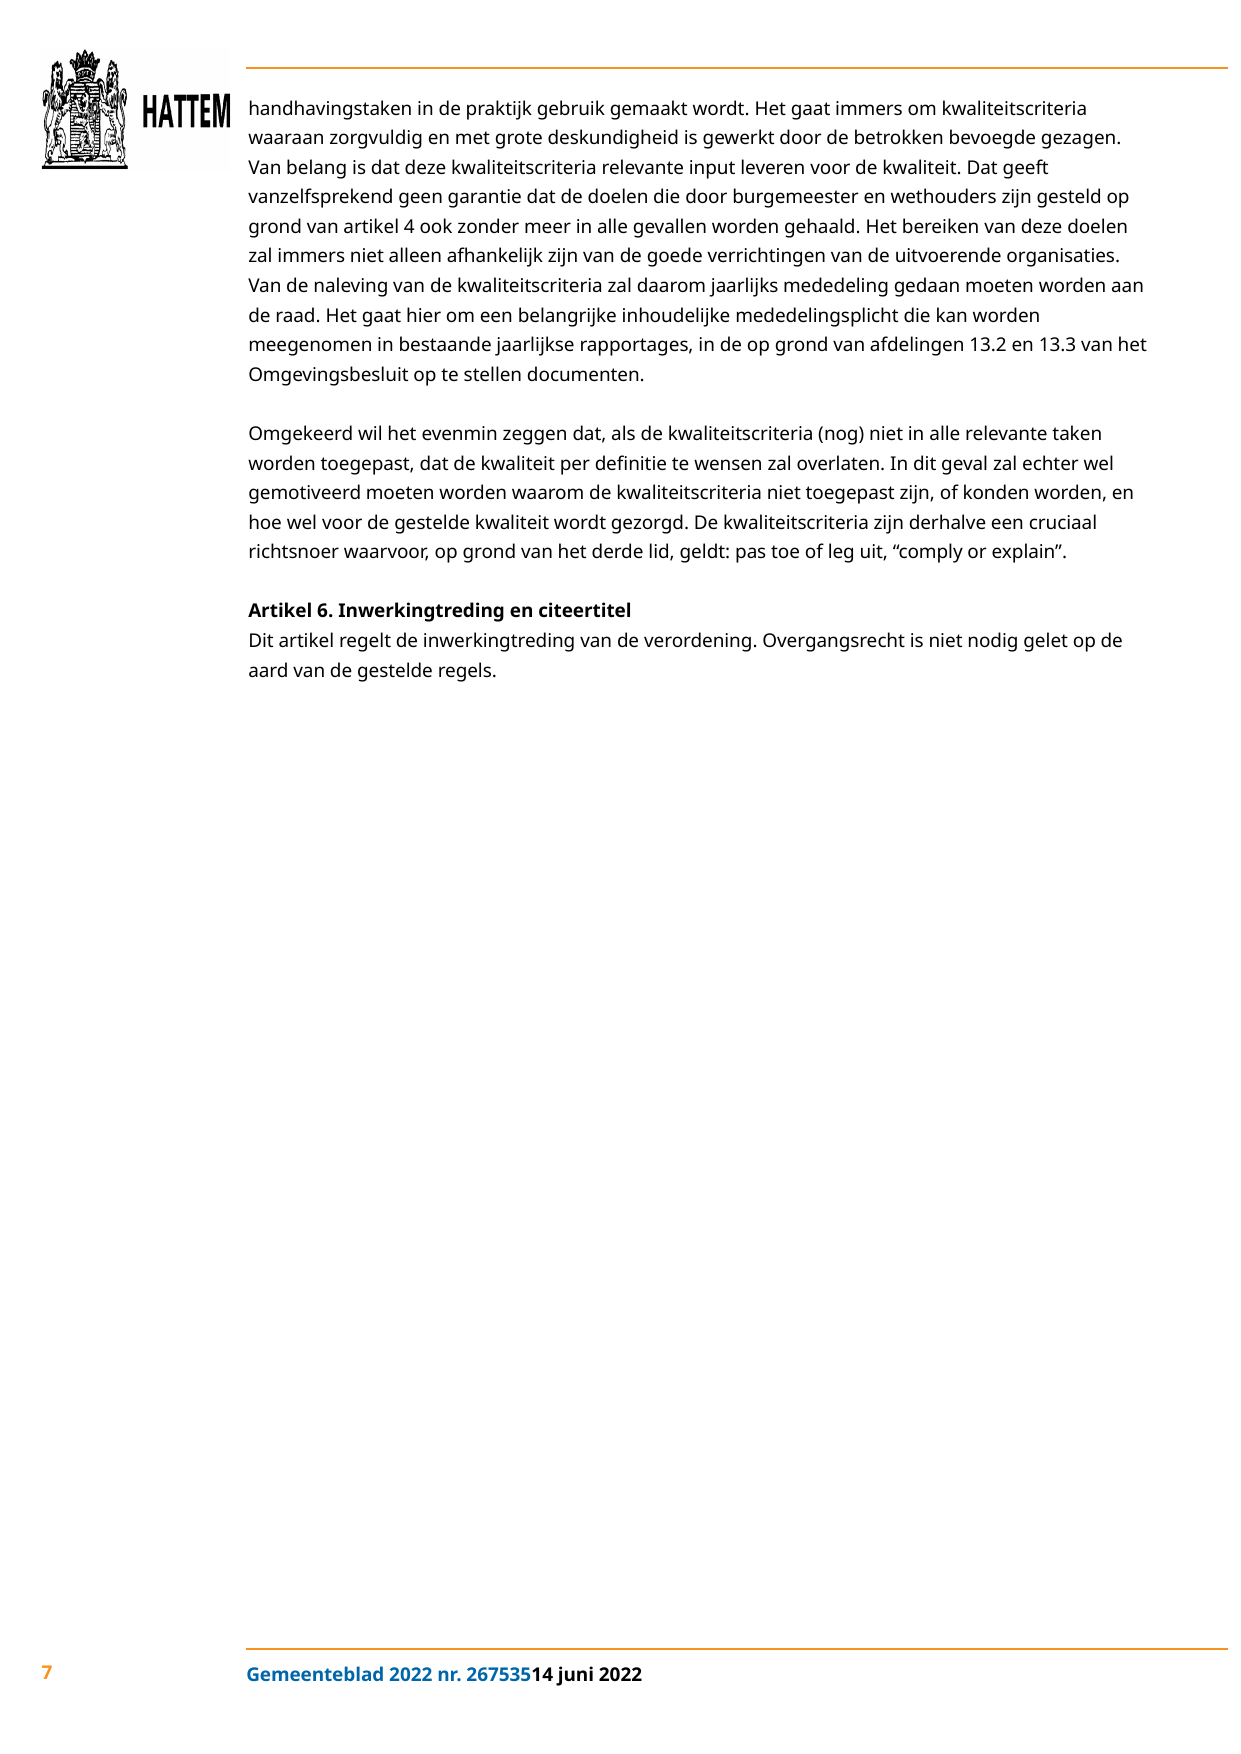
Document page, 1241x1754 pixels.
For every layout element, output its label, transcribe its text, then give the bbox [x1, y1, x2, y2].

text handhavingstaken in de praktijk gebruik gemaakt wordt. Het gaat immers om kwaliteitscriteria waaraan zorgvuldig en met grote deskundigheid is gewerkt door de betrokken bevoegde gezagen. Van belang is dat deze kwaliteitscriteria relevante input leveren voor de kwaliteit. Dat geeft vanzelfsprekend geen garantie dat de doelen die door burgemeester en wethouders zijn gesteld op grond van artikel 4 ook zonder meer in alle gevallen worden gehaald. Het bereiken van deze doelen zal immers niet alleen afhankelijk zijn van de goede verrichtingen van de uitvoerende organisaties. Van de naleving van de kwaliteitscriteria zal daarom jaarlijks mededeling gedaan moeten worden aan de raad. Het gaat hier om een belangrijke inhoudelijke mededelingsplicht die kan worden meegenomen in bestaande jaarlijkse rapportages, in de op grond van afdelingen 13.2 en 13.3 van het Omgevingsbesluit op te stellen documenten. [248, 95, 1152, 387]
text Omgekeerd wil het evenmin zeggen dat, als de kwaliteitscriteria (nog) niet in alle relevante taken worden toegepast, dat de kwaliteit per definitie te wensen zal overlaten. In dit geval zal echter wel gemotiveerd moeten worden waarom de kwaliteitscriteria niet toegepast zijn, of konden worden, en hoe wel voor de gestelde kwaliteit wordt gezorgd. De kwaliteitscriteria zijn derhalve een cruciaal richtsnoer waarvoor, op grond van het derde lid, geldt: pas toe of leg uit, “comply or explain”. [248, 420, 1152, 564]
text Dit artikel regelt de inwerkingtreding van de verordening. Overgangsrecht is niet nodig gelet op de aard van de gestelde regels. [248, 627, 1152, 683]
text Artikel 6. Inwerkingtreding en citeertitel [248, 598, 1152, 623]
picture [41, 47, 231, 172]
